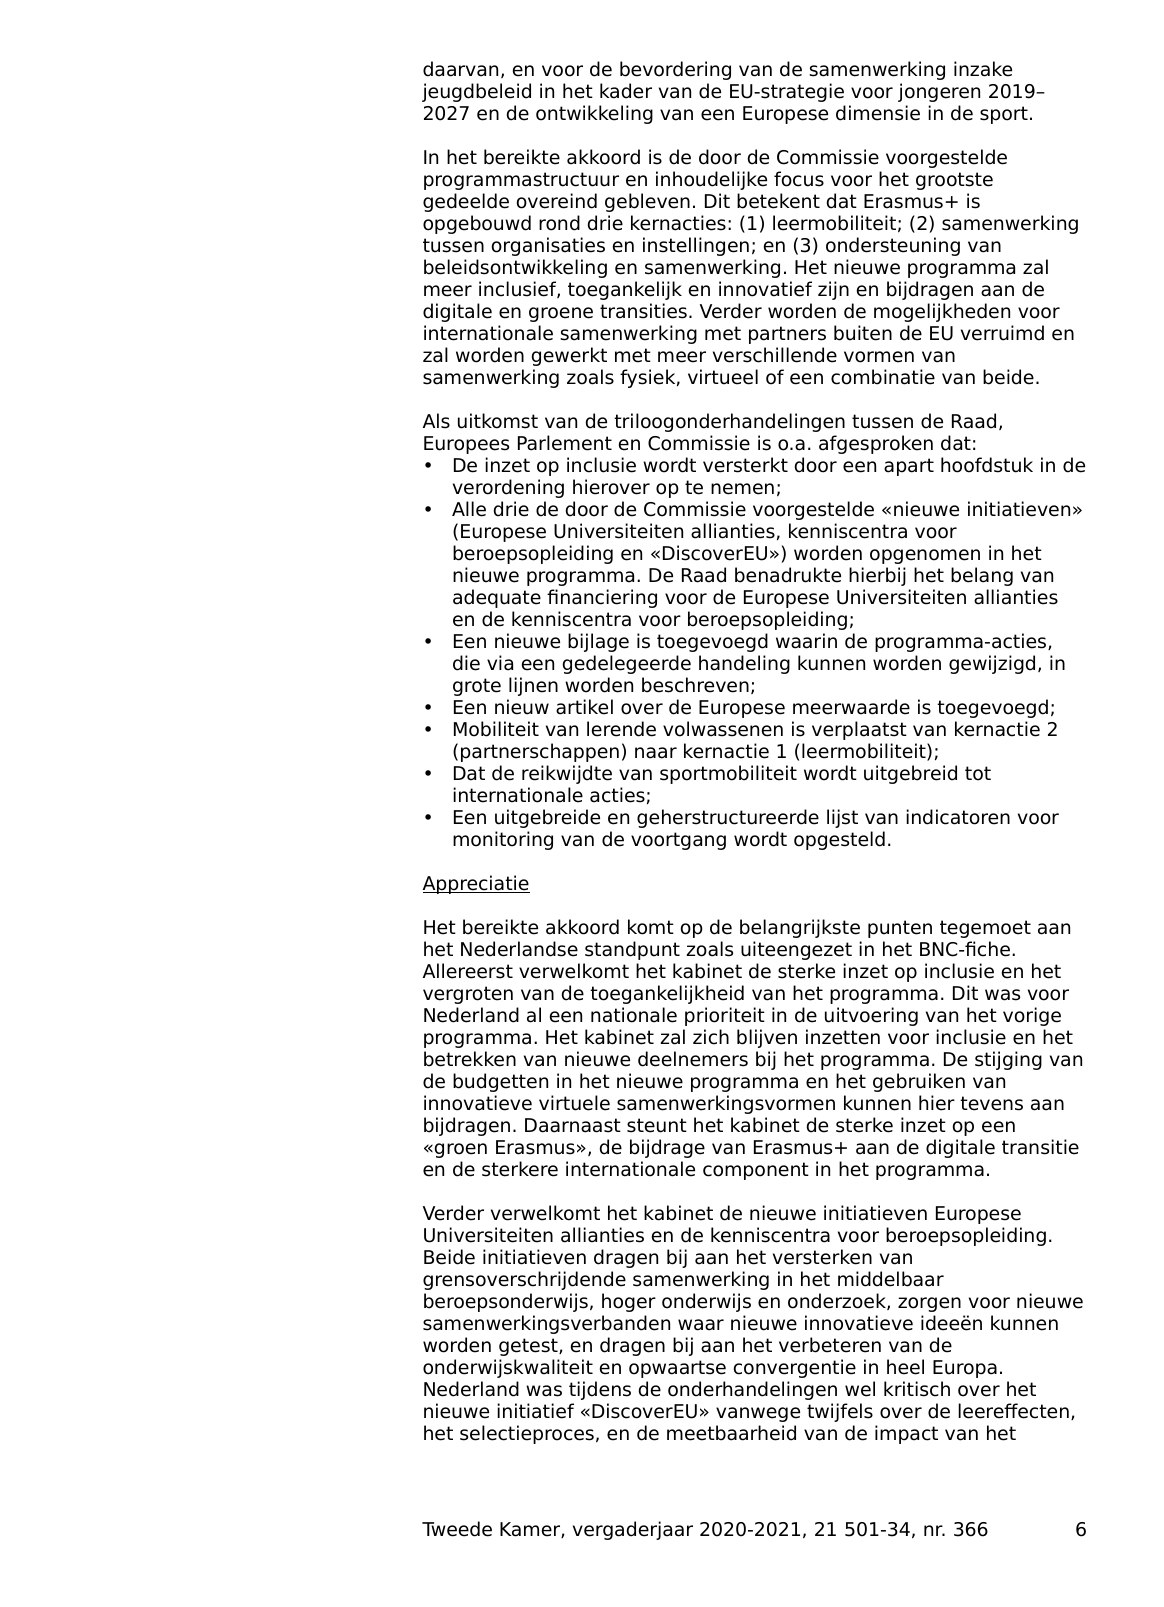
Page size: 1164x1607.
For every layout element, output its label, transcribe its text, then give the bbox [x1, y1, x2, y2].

text • Een nieuwe bijlage is toegevoegd waarin de programma-acties, die via een gedelegeerde handeling kunnen worden gewijzigd, in grote lijnen worden beschreven; [422, 631, 1087, 697]
text In het bereikte akkoord is de door de Commissie voorgestelde programmastructuur en inhoudelijke focus voor het grootste gedeelde overeind gebleven. Dit betekent dat Erasmus+ is opgebouwd rond drie kernacties: (1) leermobiliteit; (2) samenwerking tussen organisaties en instellingen; en (3) ondersteuning van beleidsontwikkeling en samenwerking. Het nieuwe programma zal meer inclusief, toegankelijk en innovatief zijn en bijdragen aan de digitale en groene transities. Verder worden de mogelijkheden voor internationale samenwerking met partners buiten de EU verruimd en zal worden gewerkt met meer verschillende vormen van samenwerking zoals fysiek, virtueel of een combinatie van beide. [422, 147, 1087, 389]
text • Dat de reikwijdte van sportmobiliteit wordt uitgebreid tot internationale acties; [422, 763, 1087, 807]
text • Mobiliteit van lerende volwassenen is verplaatst van kernactie 2 (partnerschappen) naar kernactie 1 (leermobiliteit); [422, 719, 1087, 763]
text • De inzet op inclusie wordt versterkt door een apart hoofdstuk in de verordening hierover op te nemen; [422, 455, 1087, 499]
text Het bereikte akkoord komt op de belangrijkste punten tegemoet aan het Nederlandse standpunt zoals uiteengezet in het BNC-fiche. Allereerst verwelkomt het kabinet de sterke inzet op inclusie en het vergroten van de toegankelijkheid van het programma. Dit was voor Nederland al een nationale prioriteit in de uitvoering van het vorige programma. Het kabinet zal zich blijven inzetten voor inclusie en het betrekken van nieuwe deelnemers bij het programma. De stijging van de budgetten in het nieuwe programma en het gebruiken van innovatieve virtuele samenwerkingsvormen kunnen hier tevens aan bijdragen. Daarnaast steunt het kabinet de sterke inzet op een «groen Erasmus», de bijdrage van Erasmus+ aan de digitale transitie en de sterkere internationale component in het programma. [422, 917, 1087, 1181]
text Verder verwelkomt het kabinet de nieuwe initiatieven Europese Universiteiten allianties en de kenniscentra voor beroepsopleiding. Beide initiatieven dragen bij aan het versterken van grensoverschrijdende samenwerking in het middelbaar beroepsonderwijs, hoger onderwijs en onderzoek, zorgen voor nieuwe samenwerkingsverbanden waar nieuwe innovatieve ideeën kunnen worden getest, en dragen bij aan het verbeteren van de onderwijskwaliteit en opwaartse convergentie in heel Europa. Nederland was tijdens de onderhandelingen wel kritisch over het nieuwe initiatief «DiscoverEU» vanwege twijfels over de leereffecten, het selectieproces, en de meetbaarheid van de impact van het [422, 1203, 1087, 1445]
text daarvan, en voor de bevordering van de samenwerking inzake jeugdbeleid in het kader van de EU-strategie voor jongeren 2019–2027 en de ontwikkeling van een Europese dimensie in de sport. [422, 59, 1087, 125]
text • Alle drie de door de Commissie voorgestelde «nieuwe initiatieven» (Europese Universiteiten allianties, kenniscentra voor beroepsopleiding en «DiscoverEU») worden opgenomen in het nieuwe programma. De Raad benadrukte hierbij het belang van adequate financiering voor de Europese Universiteiten allianties en de kenniscentra voor beroepsopleiding; [422, 499, 1087, 631]
subtitle Appreciatie [422, 873, 1087, 895]
text Als uitkomst van de triloogonderhandelingen tussen de Raad, Europees Parlement en Commissie is o.a. afgesproken dat: [422, 411, 1087, 455]
text • Een nieuw artikel over de Europese meerwaarde is toegevoegd; [422, 697, 1087, 719]
text • Een uitgebreide en geherstructureerde lijst van indicatoren voor monitoring van de voortgang wordt opgesteld. [422, 807, 1087, 851]
